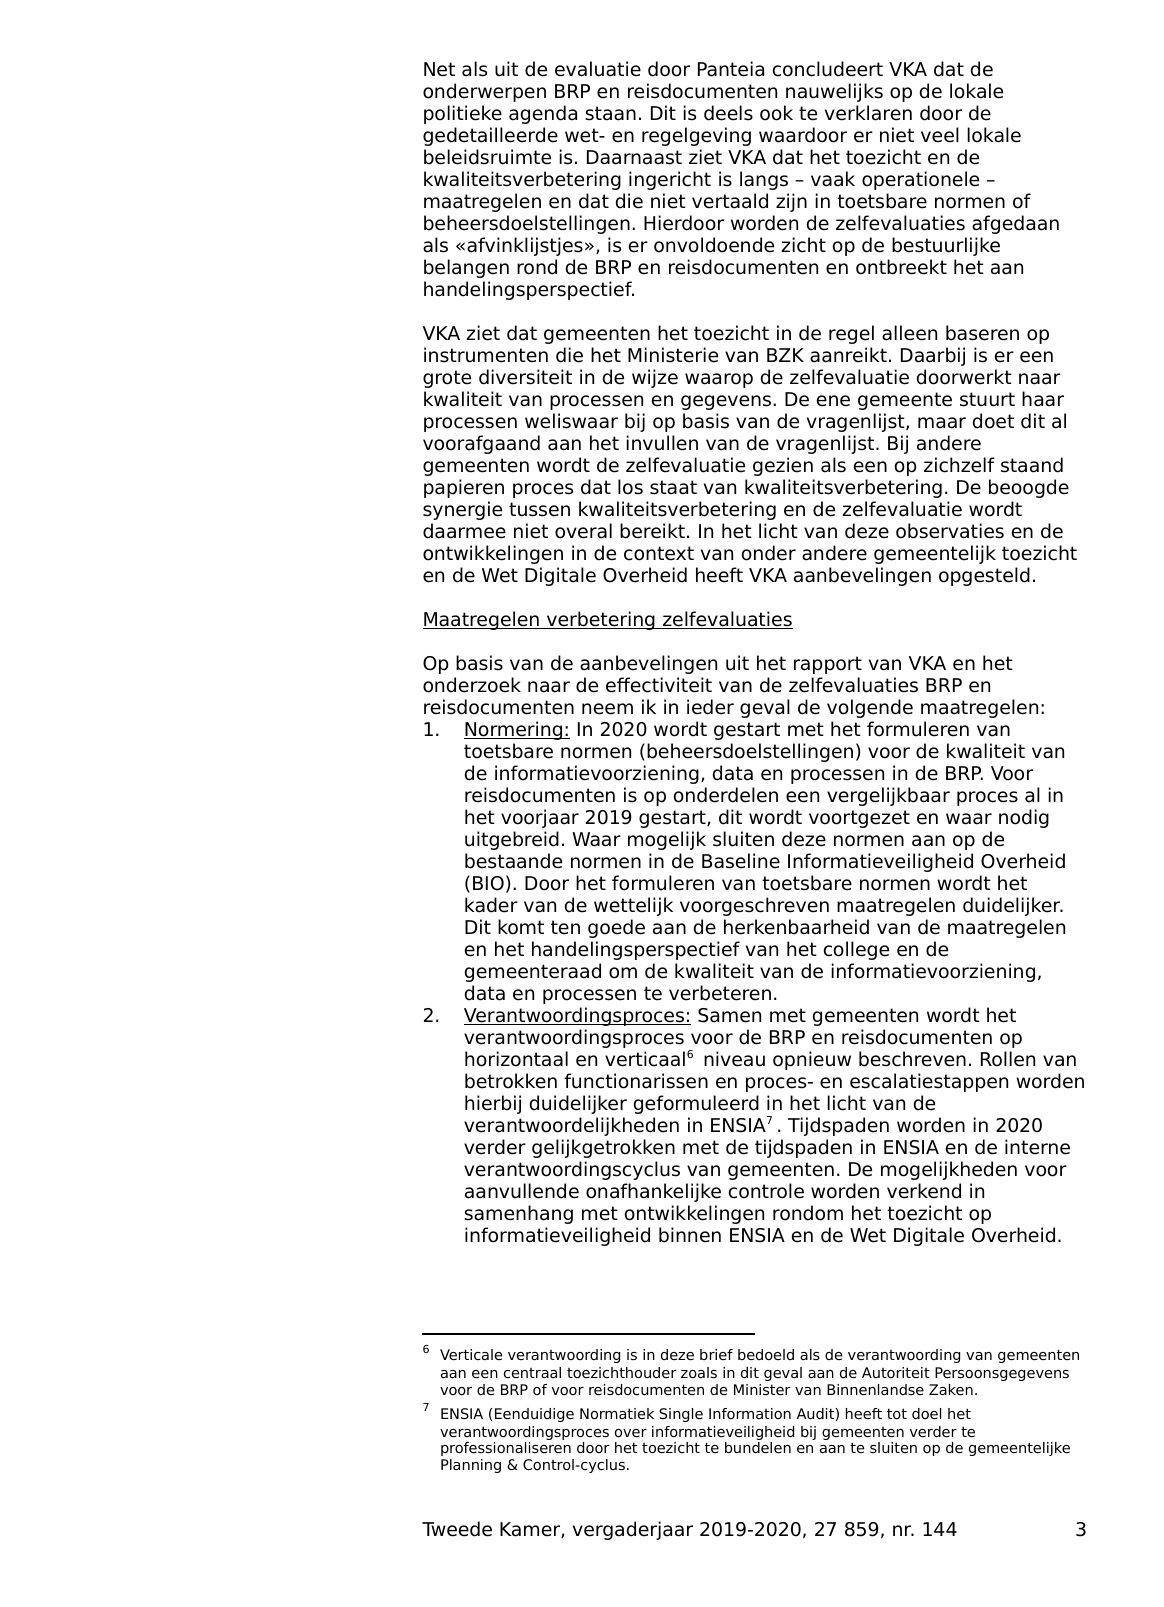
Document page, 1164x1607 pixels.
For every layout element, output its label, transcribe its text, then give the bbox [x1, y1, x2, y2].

text 2. Verantwoordingsproces: Samen met gemeenten wordt het verantwoordingsproces voor de BRP en reisdocumenten op horizontaal en verticaal niveau opnieuw beschreven. Rollen van betrokken functionarissen en proces- en escalatiestappen worden hierbij duidelijker geformuleerd in het licht van de verantwoordelijkheden in ENSIA. Tijdspaden worden in 2020 verder gelijkgetrokken met de tijdspaden in ENSIA en de interne verantwoordingscyclus van gemeenten. De mogelijkheden voor aanvullende onafhankelijke controle worden verkend in samenhang met ontwikkelingen rondom het toezicht op informatieveiligheid binnen ENSIA en de Wet Digitale Overheid. [422, 1005, 1087, 1247]
text Net als uit de evaluatie door Panteia concludeert VKA dat de onderwerpen BRP en reisdocumenten nauwelijks op de lokale politieke agenda staan. Dit is deels ook te verklaren door de gedetailleerde wet- en regelgeving waardoor er niet veel lokale beleidsruimte is. Daarnaast ziet VKA dat het toezicht en de kwaliteitsverbetering ingericht is langs – vaak operationele – maatregelen en dat die niet vertaald zijn in toetsbare normen of beheersdoelstellingen. Hierdoor worden de zelfevaluaties afgedaan als «afvinklijstjes», is er onvoldoende zicht op de bestuurlijke belangen rond de BRP en reisdocumenten en ontbreekt het aan handelingsperspectief. [422, 59, 1087, 301]
text Verticale verantwoording is in deze brief bedoeld als de verantwoording van gemeenten aan een centraal toezichthouder zoals in dit geval aan de Autoriteit Persoonsgegevens voor de BRP of voor reisdocumenten de Minister van Binnenlandse Zaken. [422, 1343, 1087, 1399]
subtitle Maatregelen verbetering zelfevaluaties [422, 609, 1087, 631]
text ENSIA (Eenduidige Normatiek Single Information Audit) heeft tot doel het verantwoordingsproces over informatieveiligheid bij gemeenten verder te professionaliseren door het toezicht te bundelen en aan te sluiten op de gemeentelijke Planning & Control-cyclus. [422, 1402, 1087, 1474]
text Op basis van de aanbevelingen uit het rapport van VKA en het onderzoek naar de effectiviteit van de zelfevaluaties BRP en reisdocumenten neem ik in ieder geval de volgende maatregelen: [422, 653, 1087, 719]
text VKA ziet dat gemeenten het toezicht in de regel alleen baseren op instrumenten die het Ministerie van BZK aanreikt. Daarbij is er een grote diversiteit in de wijze waarop de zelfevaluatie doorwerkt naar kwaliteit van processen en gegevens. De ene gemeente stuurt haar processen weliswaar bij op basis van de vragenlijst, maar doet dit al voorafgaand aan het invullen van de vragenlijst. Bij andere gemeenten wordt de zelfevaluatie gezien als een op zichzelf staand papieren proces dat los staat van kwaliteitsverbetering. De beoogde synergie tussen kwaliteitsverbetering en de zelfevaluatie wordt daarmee niet overal bereikt. In het licht van deze observaties en de ontwikkelingen in de context van onder andere gemeentelijk toezicht en de Wet Digitale Overheid heeft VKA aanbevelingen opgesteld. [422, 323, 1087, 587]
text 1. Normering: In 2020 wordt gestart met het formuleren van toetsbare normen (beheersdoelstellingen) voor de kwaliteit van de informatievoorziening, data en processen in de BRP. Voor reisdocumenten is op onderdelen een vergelijkbaar proces al in het voorjaar 2019 gestart, dit wordt voortgezet en waar nodig uitgebreid. Waar mogelijk sluiten deze normen aan op de bestaande normen in de Baseline Informatieveiligheid Overheid (BIO). Door het formuleren van toetsbare normen wordt het kader van de wettelijk voorgeschreven maatregelen duidelijker. Dit komt ten goede aan de herkenbaarheid van de maatregelen en het handelingsperspectief van het college en de gemeenteraad om de kwaliteit van de informatievoorziening, data en processen te verbeteren. [422, 719, 1087, 1005]
